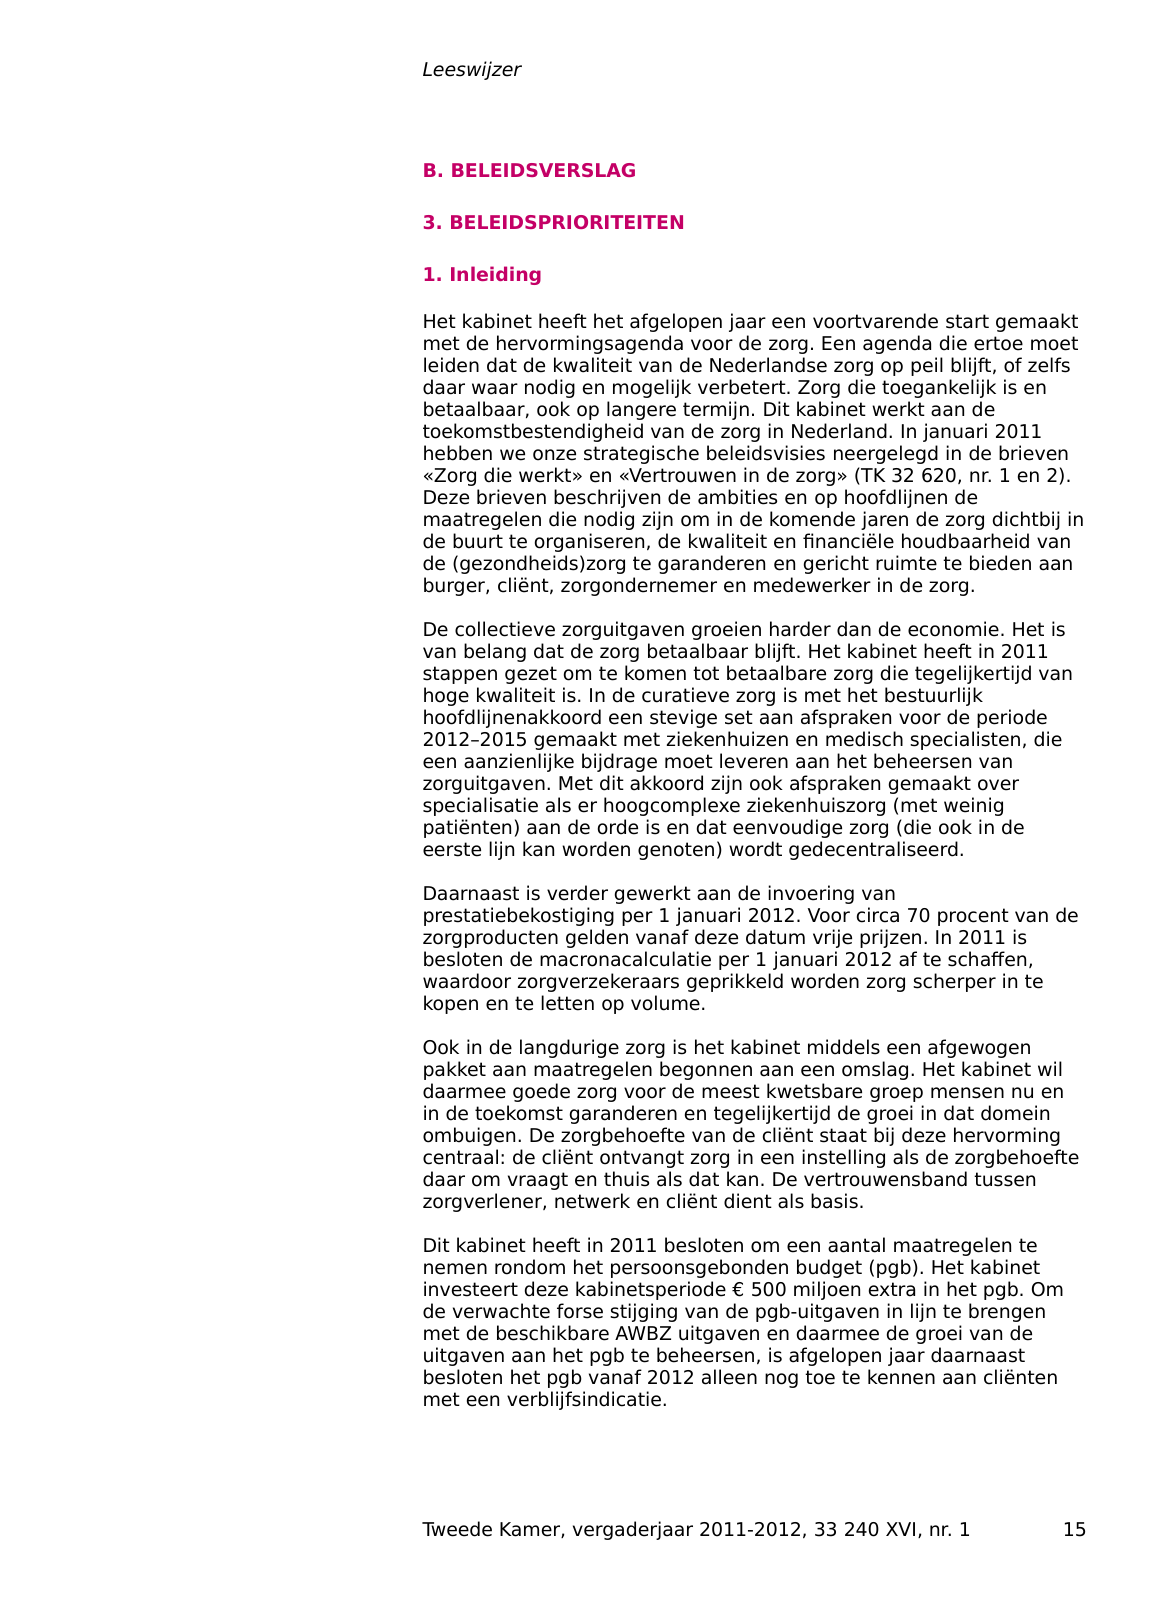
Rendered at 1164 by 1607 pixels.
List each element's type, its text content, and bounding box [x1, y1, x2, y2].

text Daarnaast is verder gewerkt aan de invoering van prestatiebekostiging per 1 januari 2012. Voor circa 70 procent van de zorgproducten gelden vanaf deze datum vrije prijzen. In 2011 is besloten de macronacalculatie per 1 januari 2012 af te schaffen, waardoor zorgverzekeraars geprikkeld worden zorg scherper in te kopen en te letten op volume. [422, 883, 1087, 1014]
subtitle 3. BELEIDSPRIORITEITEN [422, 212, 1087, 234]
text Het kabinet heeft het afgelopen jaar een voortvarende start gemaakt met de hervormingsagenda voor de zorg. Een agenda die ertoe moet leiden dat de kwaliteit van de Nederlandse zorg op peil blijft, of zelfs daar waar nodig en mogelijk verbetert. Zorg die toegankelijk is en betaalbaar, ook op langere termijn. Dit kabinet werkt aan de toekomstbestendigheid van de zorg in Nederland. In januari 2011 hebben we onze strategische beleidsvisies neergelegd in de brieven «Zorg die werkt» en «Vertrouwen in de zorg» (TK 32 620, nr. 1 en 2). Deze brieven beschrijven de ambities en op hoofdlijnen de maatregelen die nodig zijn om in de komende jaren de zorg dichtbij in de buurt te organiseren, de kwaliteit en financiële houdbaarheid van de (gezondheids)zorg te garanderen en gericht ruimte te bieden aan burger, cliënt, zorgondernemer en medewerker in de zorg. [422, 311, 1087, 597]
text Ook in de langdurige zorg is het kabinet middels een afgewogen pakket aan maatregelen begonnen aan een omslag. Het kabinet wil daarmee goede zorg voor de meest kwetsbare groep mensen nu en in de toekomst garanderen en tegelijkertijd de groei in dat domein ombuigen. De zorgbehoefte van de cliënt staat bij deze hervorming centraal: de cliënt ontvangt zorg in een instelling als de zorgbehoefte daar om vraagt en thuis als dat kan. De vertrouwensband tussen zorgverlener, netwerk en cliënt dient als basis. [422, 1037, 1087, 1213]
subtitle B. BELEIDSVERSLAG [422, 160, 1087, 182]
text De collectieve zorguitgaven groeien harder dan de economie. Het is van belang dat de zorg betaalbaar blijft. Het kabinet heeft in 2011 stappen gezet om te komen tot betaalbare zorg die tegelijkertijd van hoge kwaliteit is. In de curatieve zorg is met het bestuurlijk hoofdlijnenakkoord een stevige set aan afspraken voor de periode 2012–2015 gemaakt met ziekenhuizen en medisch specialisten, die een aanzienlijke bijdrage moet leveren aan het beheersen van zorguitgaven. Met dit akkoord zijn ook afspraken gemaakt over specialisatie als er hoogcomplexe ziekenhuiszorg (met weinig patiënten) aan de orde is en dat eenvoudige zorg (die ook in de eerste lijn kan worden genoten) wordt gedecentraliseerd. [422, 619, 1087, 861]
subtitle 1. Inleiding [422, 264, 1087, 286]
text Dit kabinet heeft in 2011 besloten om een aantal maatregelen te nemen rondom het persoonsgebonden budget (pgb). Het kabinet investeert deze kabinetsperiode € 500 miljoen extra in het pgb. Om de verwachte forse stijging van de pgb-uitgaven in lijn te brengen met de beschikbare AWBZ uitgaven en daarmee de groei van de uitgaven aan het pgb te beheersen, is afgelopen jaar daarnaast besloten het pgb vanaf 2012 alleen nog toe te kennen aan cliënten met een verblijfsindicatie. [422, 1235, 1087, 1411]
